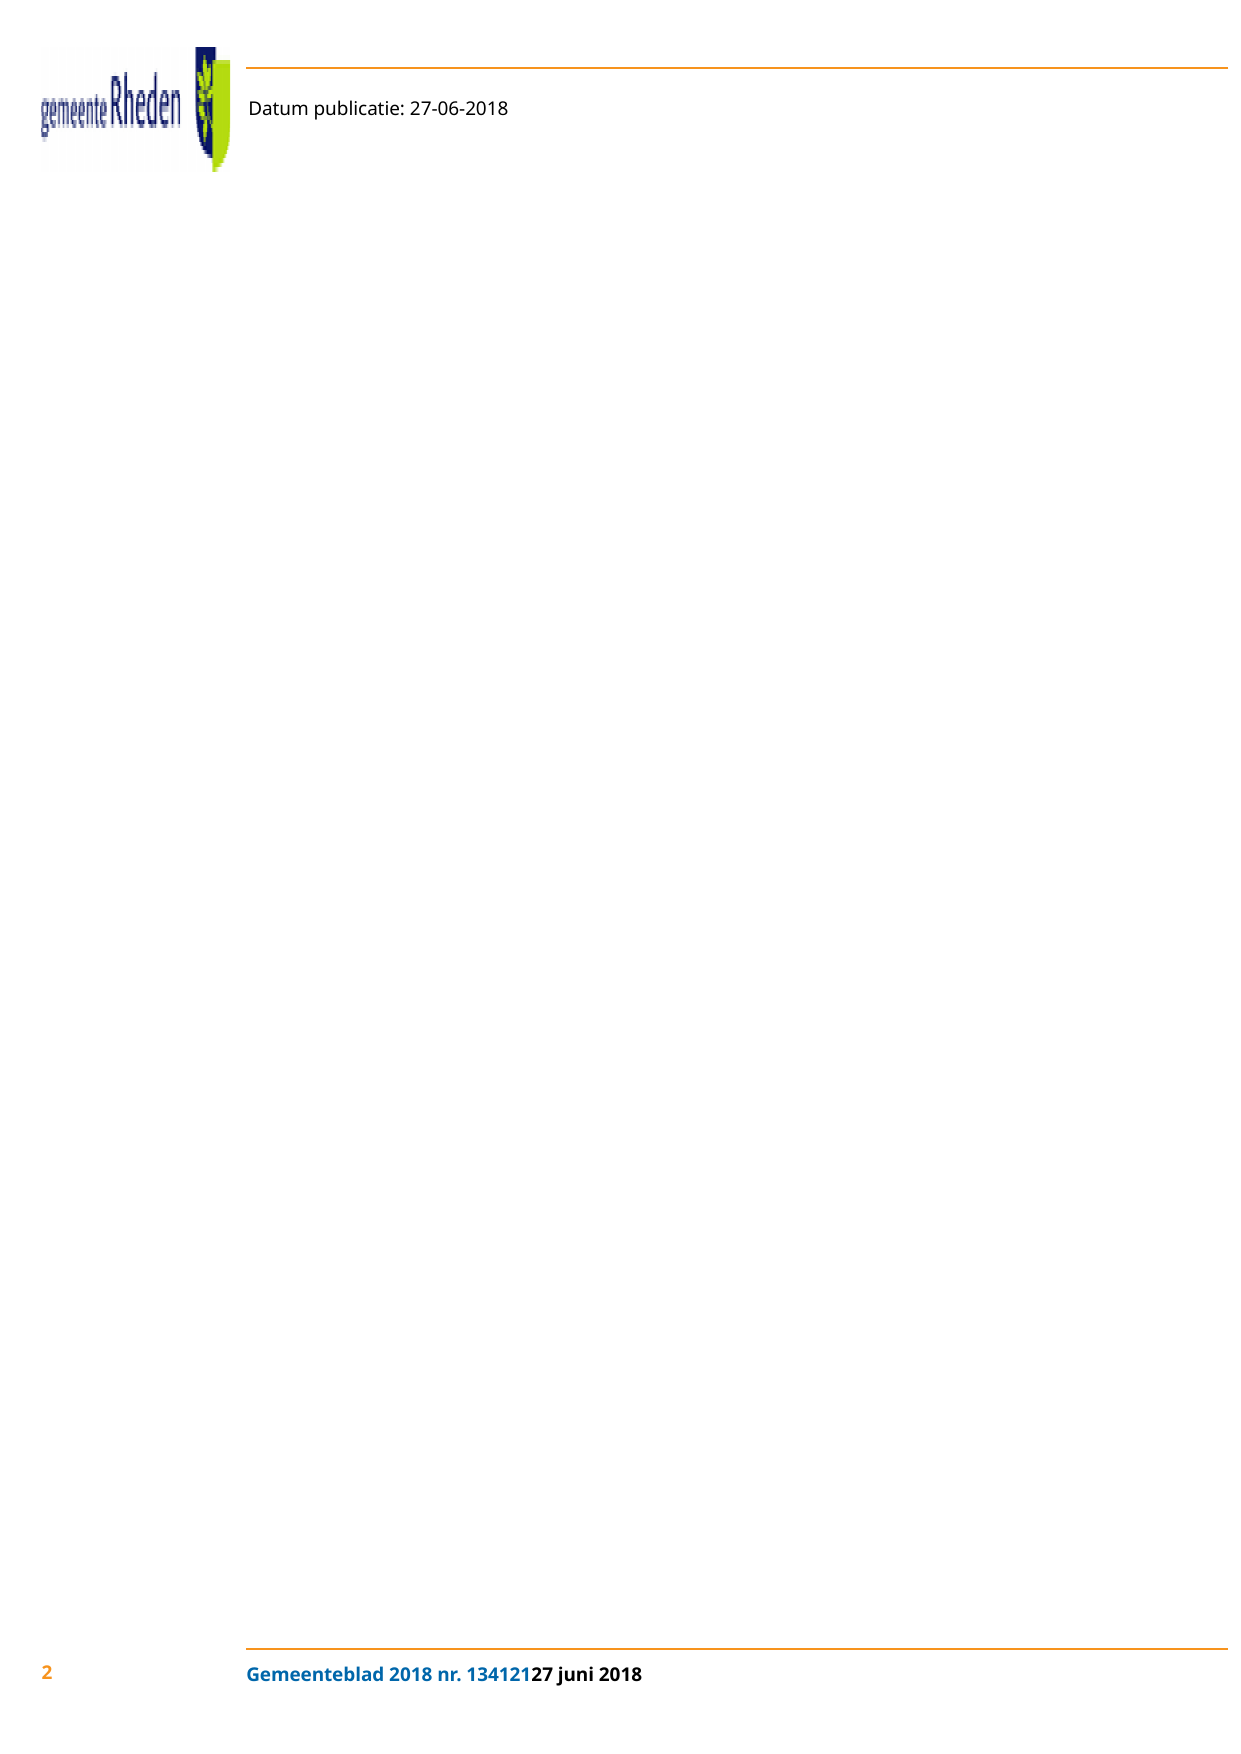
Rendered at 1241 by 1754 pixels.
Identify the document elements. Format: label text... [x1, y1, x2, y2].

text Datum publicatie: 27-06-2018 [248, 95, 1152, 121]
picture [41, 47, 231, 172]
